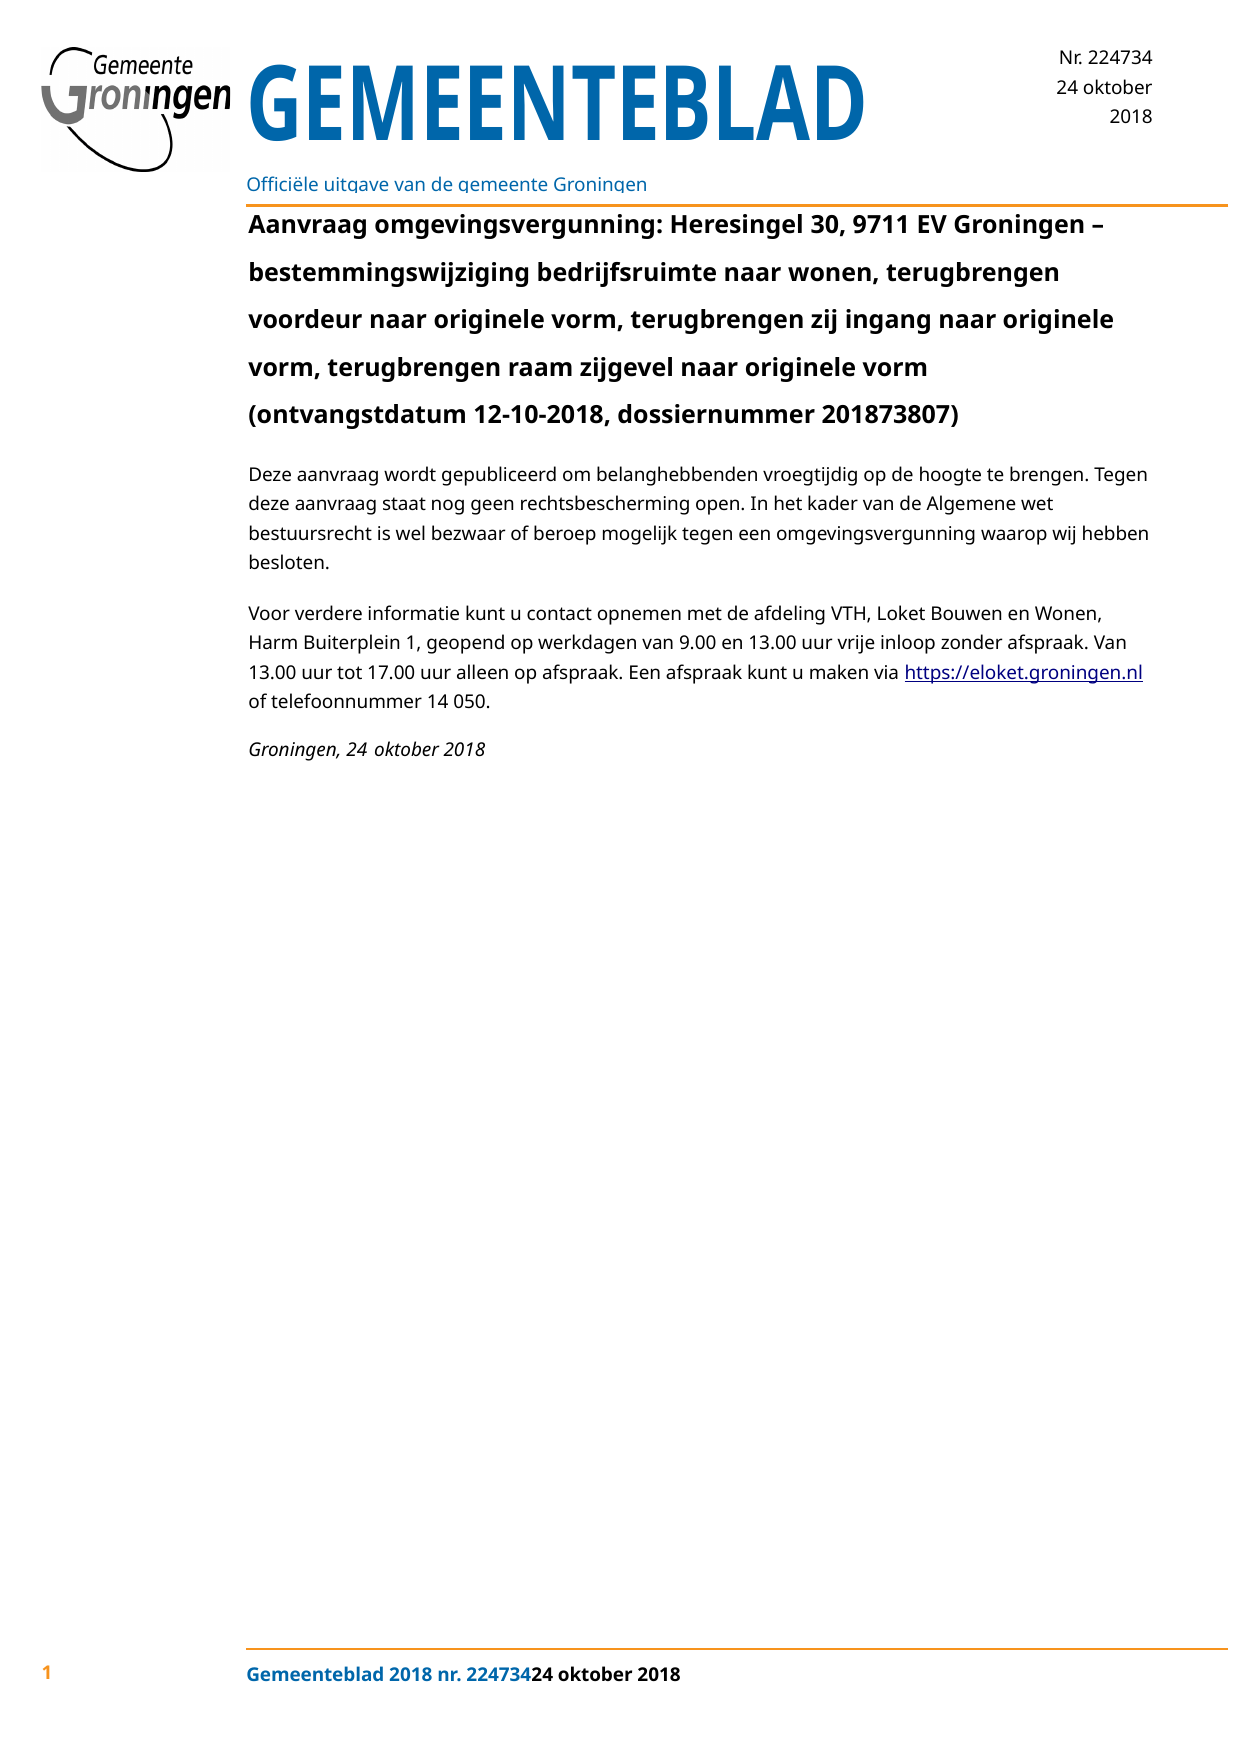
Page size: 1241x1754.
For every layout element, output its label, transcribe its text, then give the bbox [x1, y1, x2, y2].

text Groningen, 24 oktober 2018 [248, 736, 1152, 762]
picture [41, 47, 231, 172]
text Deze aanvraag wordt gepubliceerd om belanghebbenden vroegtijdig op de hoogte te brengen. Tegen deze aanvraag staat nog geen rechtsbescherming open. In het kader van de Algemene wet bestuursrecht is wel bezwaar of beroep mogelijk tegen een omgevingsvergunning waarop wij hebben besloten. [248, 461, 1152, 575]
text Aanvraag omgevingsvergunning: Heresingel 30, 9711 EV Groningen – bestemmingswijziging bedrijfsruimte naar wonen, terugbrengen voordeur naar originele vorm, terugbrengen zij ingang naar originele vorm, terugbrengen raam zijgevel naar originele vorm (ontvangstdatum 12-10-2018, dossiernummer 201873807) [248, 207, 1152, 431]
text Voor verdere informatie kunt u contact opnemen met de afdeling VTH, Loket Bouwen en Wonen, Harm Buiterplein 1, geopend op werkdagen van 9.00 en 13.00 uur vrije inloop zonder afspraak. Van 13.00 uur tot 17.00 uur alleen op afspraak. Een afspraak kunt u maken via https://eloket.groningen.nl of telefoonnummer 14 050. [248, 600, 1152, 714]
